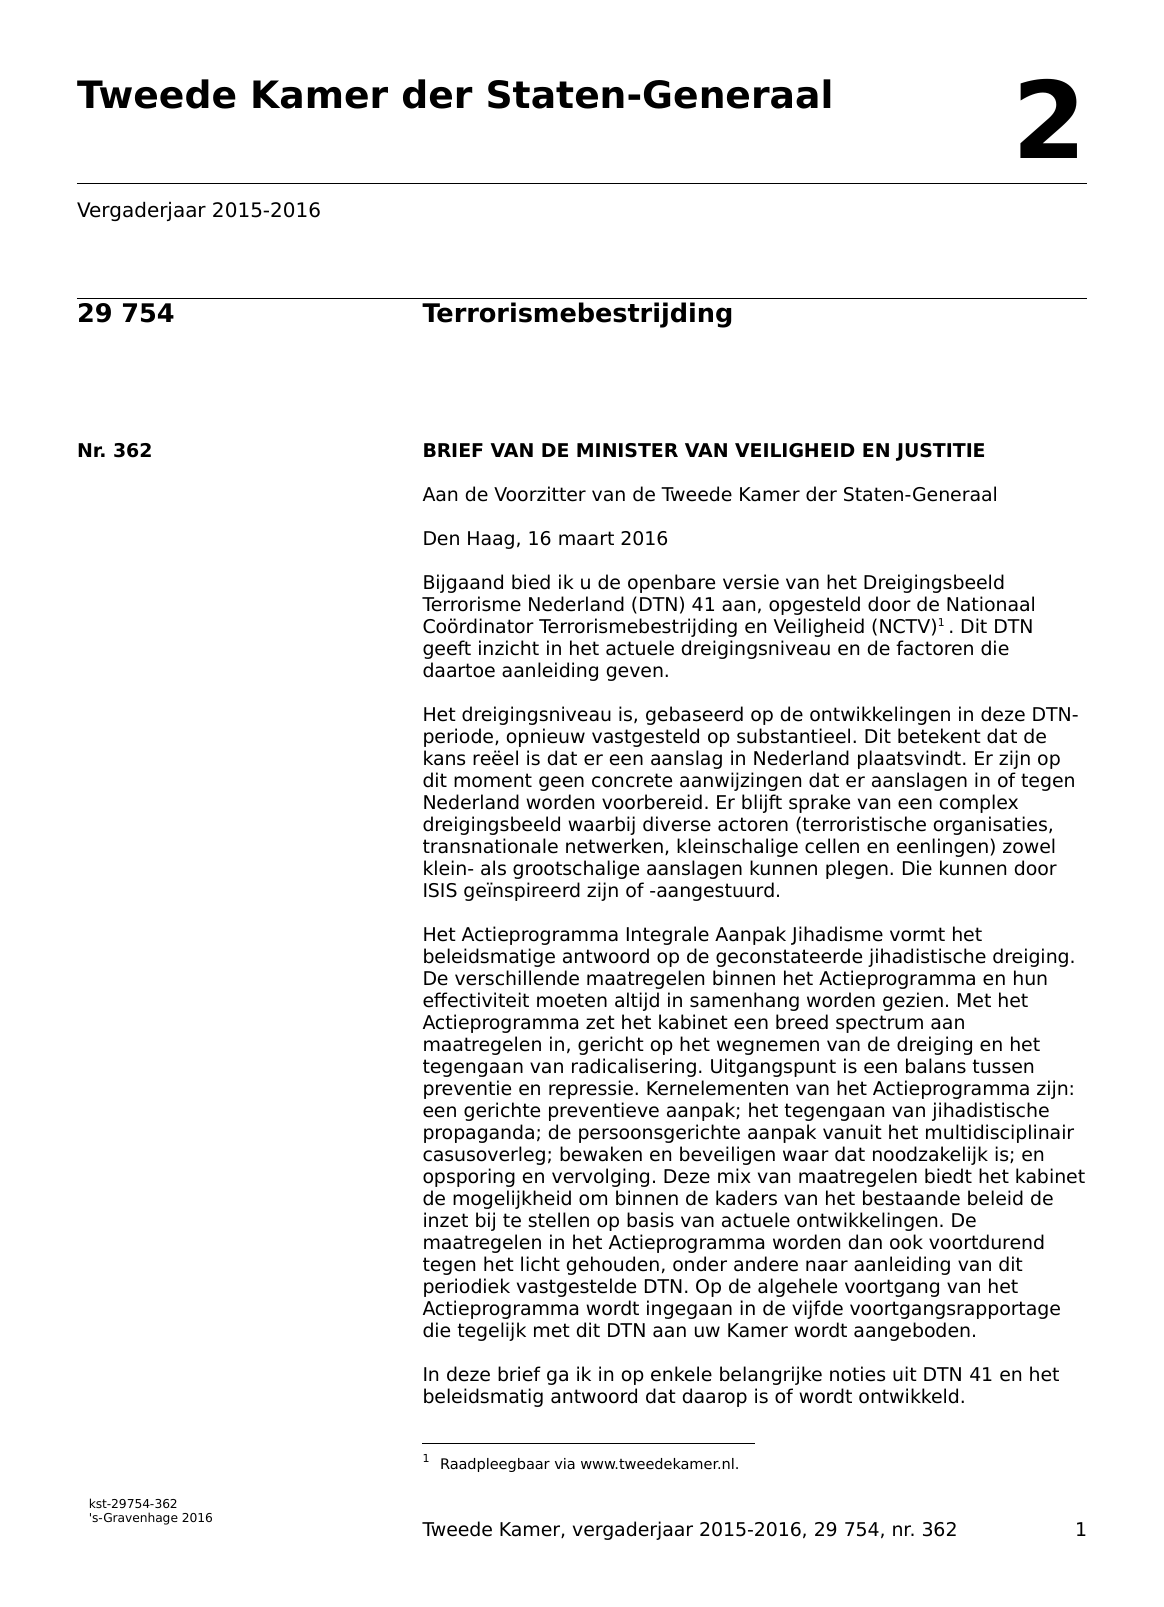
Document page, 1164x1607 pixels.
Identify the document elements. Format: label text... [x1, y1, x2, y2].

table_header 2 [886, 59, 1087, 183]
text Den Haag, 16 maart 2016 [422, 528, 1087, 550]
text Raadpleegbaar via www.tweedekamer.nl. [422, 1452, 1087, 1474]
text Het dreigingsniveau is, gebaseerd op de ontwikkelingen in deze DTN-periode, opnieuw vastgesteld op substantieel. Dit betekent dat de kans reëel is dat er een aanslag in Nederland plaatsvindt. Er zijn op dit moment geen concrete aanwijzingen dat er aanslagen in of tegen Nederland worden voorbereid. Er blijft sprake van een complex dreigingsbeeld waarbij diverse actoren (terroristische organisaties, transnationale netwerken, kleinschalige cellen en eenlingen) zowel klein- als grootschalige aanslagen kunnen plegen. Die kunnen door ISIS geïnspireerd zijn of -aangestuurd. [422, 704, 1087, 902]
table_cell Vergaderjaar 2015-2016 [77, 184, 1087, 298]
text In deze brief ga ik in op enkele belangrijke noties uit DTN 41 en het beleidsmatig antwoord dat daarop is of wordt ontwikkeld. [422, 1364, 1087, 1408]
text 's-Gravenhage 2016 [88, 1511, 323, 1525]
subtitle Nr. 362 BRIEF VAN DE MINISTER VAN VEILIGHEID EN JUSTITIE [77, 440, 1087, 462]
text Bijgaand bied ik u de openbare versie van het Dreigingsbeeld Terrorisme Nederland (DTN) 41 aan, opgesteld door de Nationaal Coördinator Terrorismebestrijding en Veiligheid (NCTV). Dit DTN geeft inzicht in het actuele dreigingsniveau en de factoren die daartoe aanleiding geven. [422, 572, 1087, 682]
text Het Actieprogramma Integrale Aanpak Jihadisme vormt het beleidsmatige antwoord op de geconstateerde jihadistische dreiging. De verschillende maatregelen binnen het Actieprogramma en hun effectiviteit moeten altijd in samenhang worden gezien. Met het Actieprogramma zet het kabinet een breed spectrum aan maatregelen in, gericht op het wegnemen van de dreiging en het tegengaan van radicalisering. Uitgangspunt is een balans tussen preventie en repressie. Kernelementen van het Actieprogramma zijn: een gerichte preventieve aanpak; het tegengaan van jihadistische propaganda; de persoonsgerichte aanpak vanuit het multidisciplinair casusoverleg; bewaken en beveiligen waar dat noodzakelijk is; en opsporing en vervolging. Deze mix van maatregelen biedt het kabinet de mogelijkheid om binnen de kaders van het bestaande beleid de inzet bij te stellen op basis van actuele ontwikkelingen. De maatregelen in het Actieprogramma worden dan ook voortdurend tegen het licht gehouden, onder andere naar aanleiding van dit periodiek vastgestelde DTN. Op de algehele voortgang van het Actieprogramma wordt ingegaan in de vijfde voortgangsrapportage die tegelijk met dit DTN aan uw Kamer wordt aangeboden. [422, 924, 1087, 1342]
table_header Tweede Kamer der Staten-Generaal [77, 59, 886, 183]
text Aan de Voorzitter van de Tweede Kamer der Staten-Generaal [422, 484, 1087, 506]
subtitle 29 754 Terrorismebestrijding [77, 299, 1087, 329]
text kst-29754-362 [88, 1497, 323, 1511]
